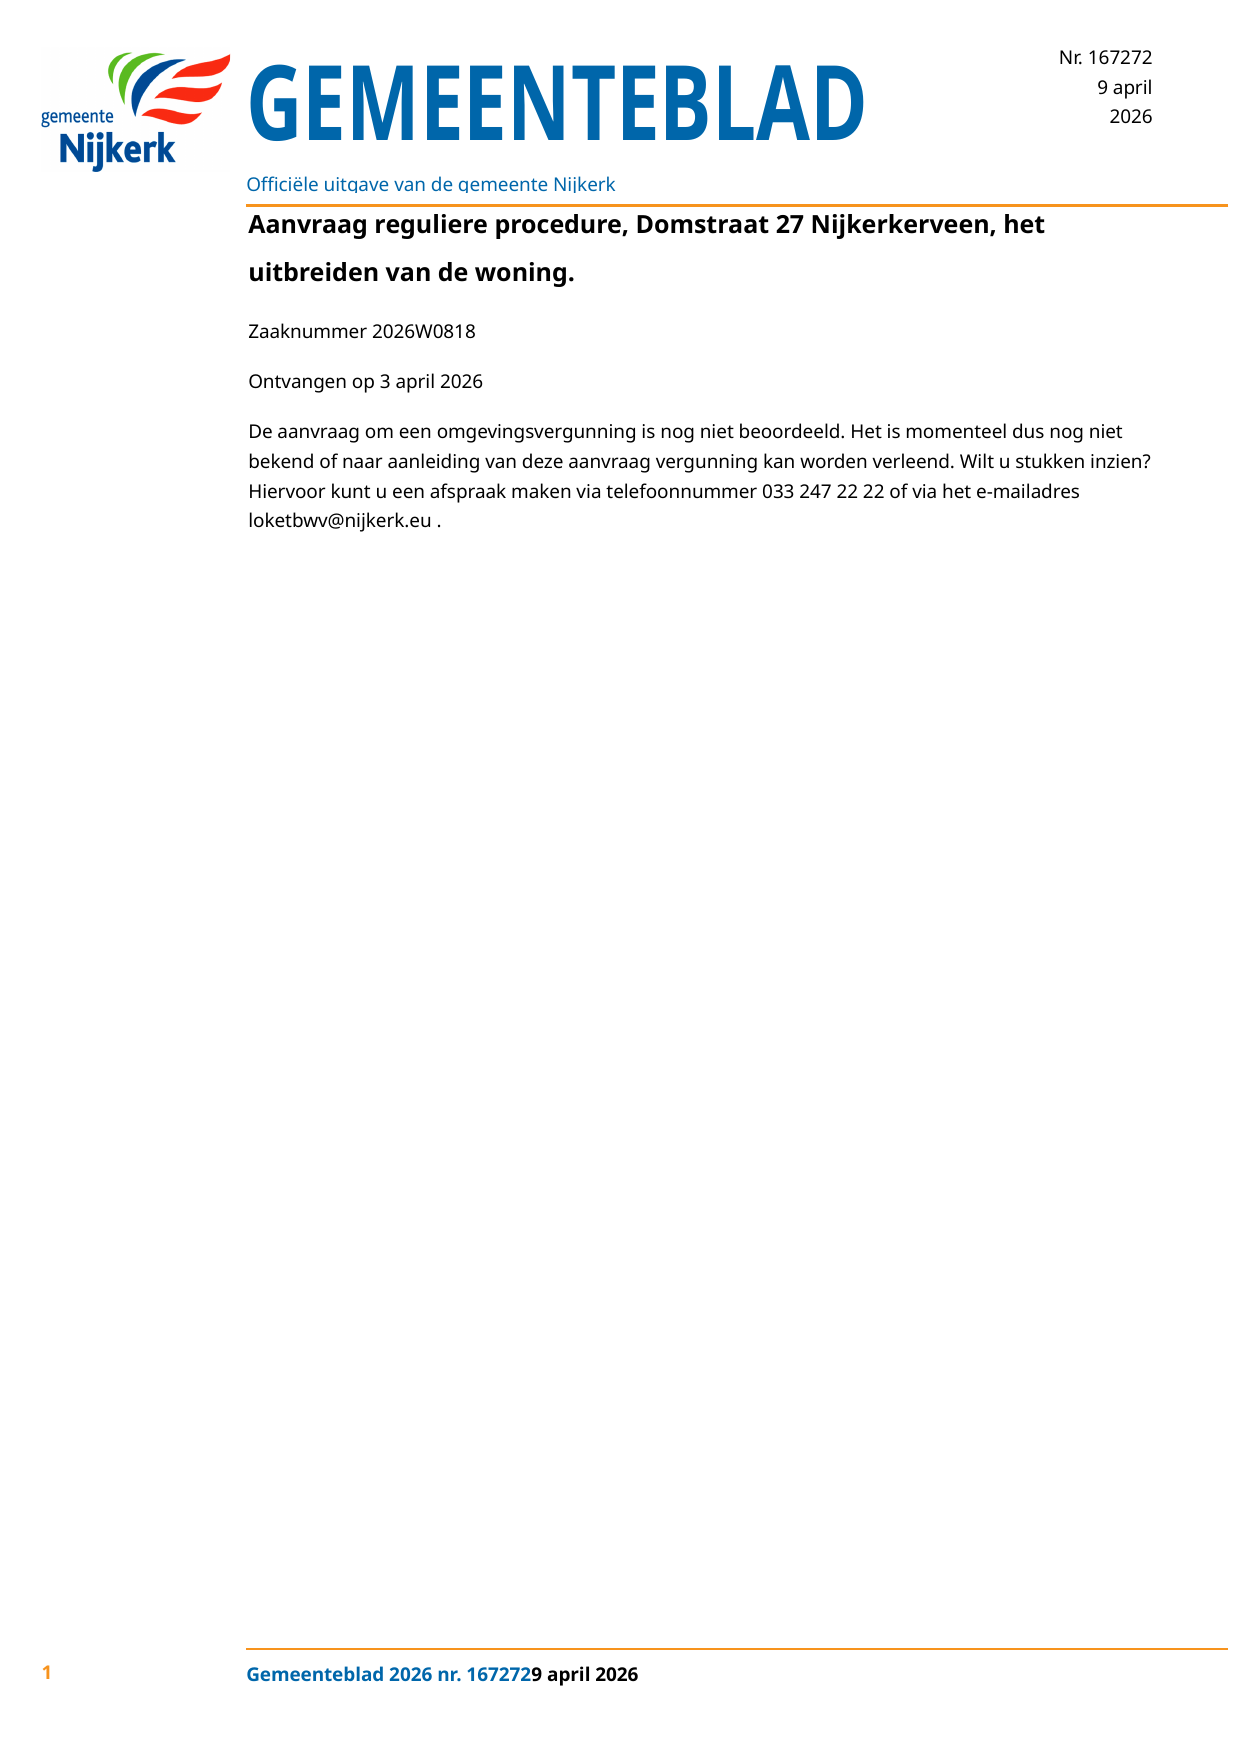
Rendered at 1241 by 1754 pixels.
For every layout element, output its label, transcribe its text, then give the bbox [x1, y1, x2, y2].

text Ontvangen op 3 april 2026 [248, 368, 1152, 394]
picture [41, 47, 231, 172]
text De aanvraag om een omgevingsvergunning is nog niet beoordeeld. Het is momenteel dus nog niet bekend of naar aanleiding van deze aanvraag vergunning kan worden verleend. Wilt u stukken inzien? Hiervoor kunt u een afspraak maken via telefoonnummer 033 247 22 22 of via het e-mailadres loketbwv@nijkerk.eu . [248, 419, 1152, 533]
text Aanvraag reguliere procedure, Domstraat 27 Nijkerkerveen, het uitbreiden van de woning. [248, 207, 1152, 288]
text Zaaknummer 2026W0818 [248, 318, 1152, 344]
